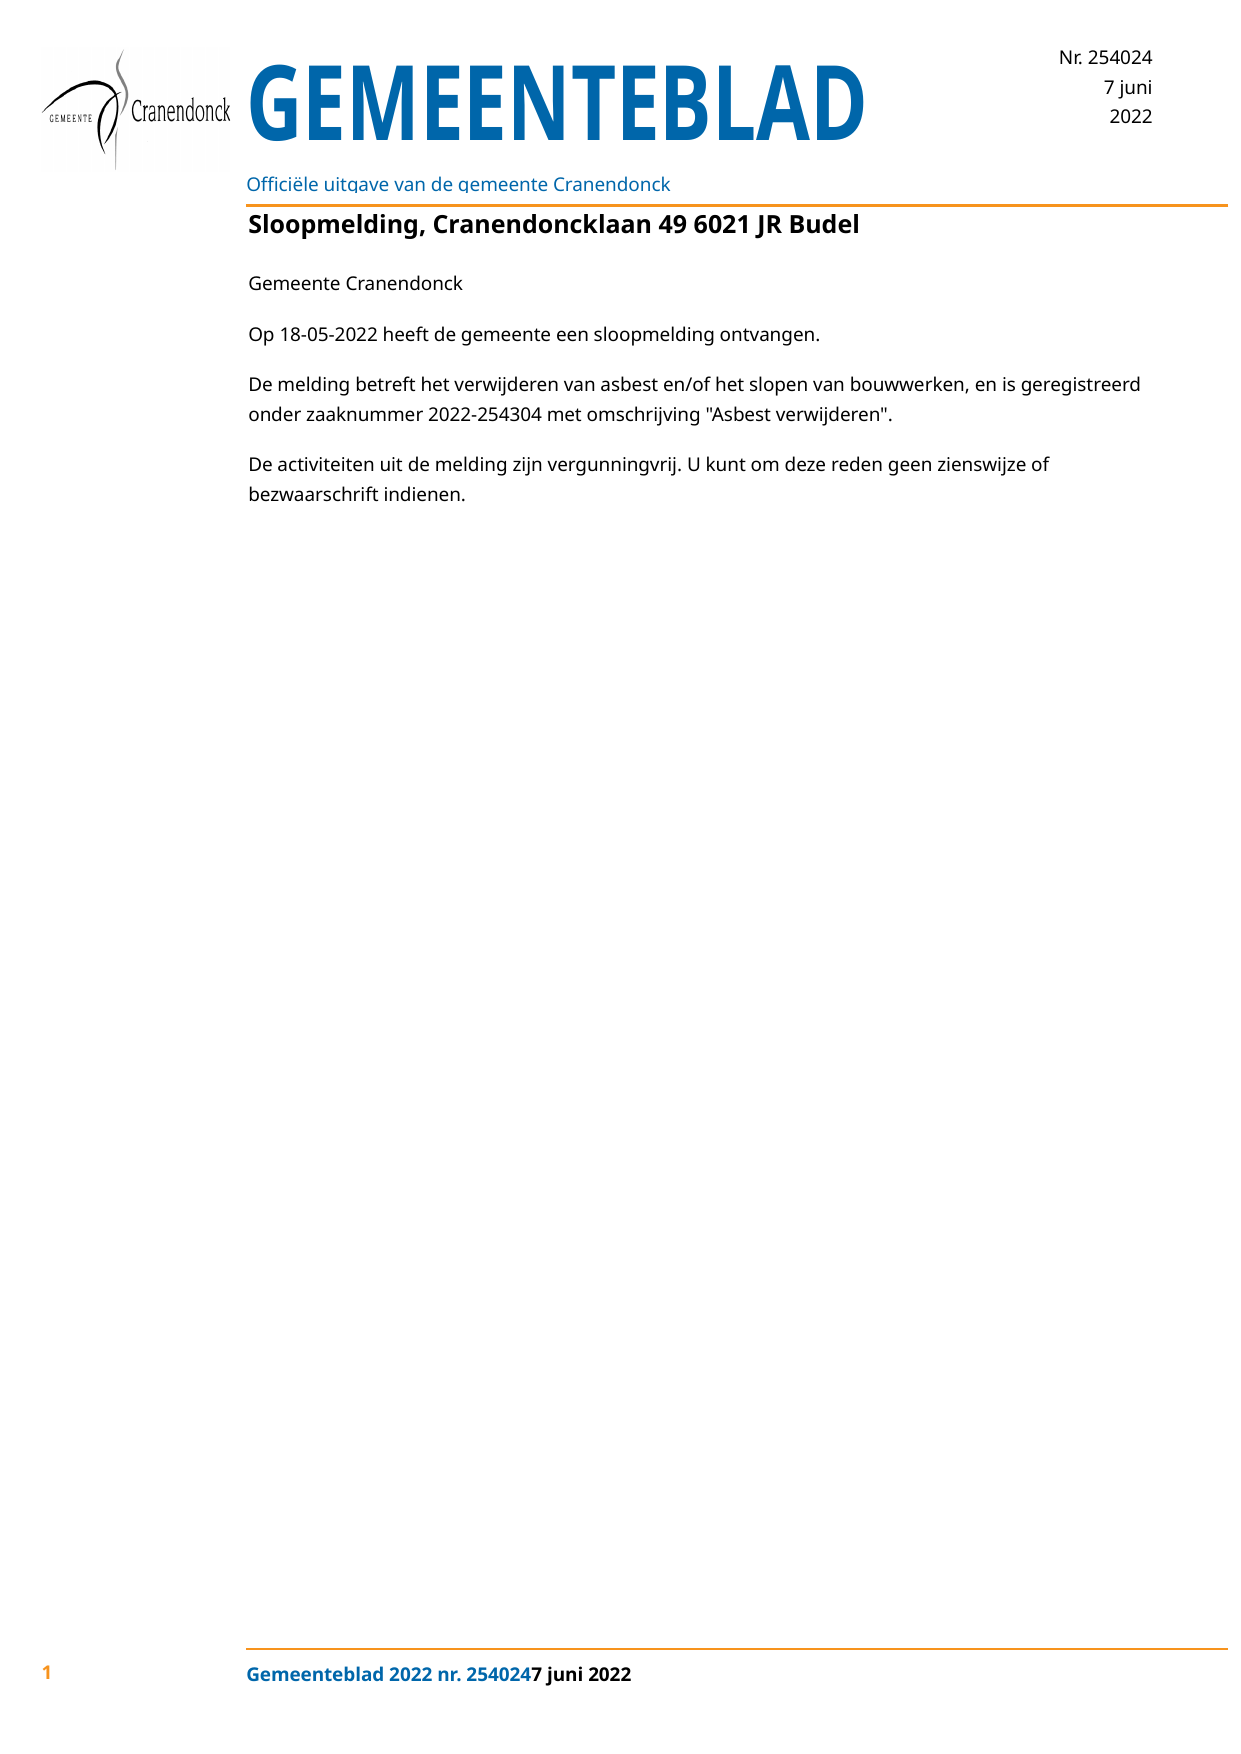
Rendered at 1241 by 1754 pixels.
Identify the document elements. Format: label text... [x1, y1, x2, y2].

text Op 18-05-2022 heeft de gemeente een sloopmelding ontvangen. [248, 321, 1152, 346]
picture [41, 47, 231, 172]
text Sloopmelding, Cranendoncklaan 49 6021 JR Budel [248, 207, 1152, 241]
text De melding betreft het verwijderen van asbest en/of het slopen van bouwwerken, en is geregistreerd onder zaaknummer 2022-254304 met omschrijving "Asbest verwijderen". [248, 371, 1152, 426]
text Gemeente Cranendonck [248, 270, 1152, 296]
text De activiteiten uit de melding zijn vergunningvrij. U kunt om deze reden geen zienswijze of bezwaarschrift indienen. [248, 451, 1152, 506]
